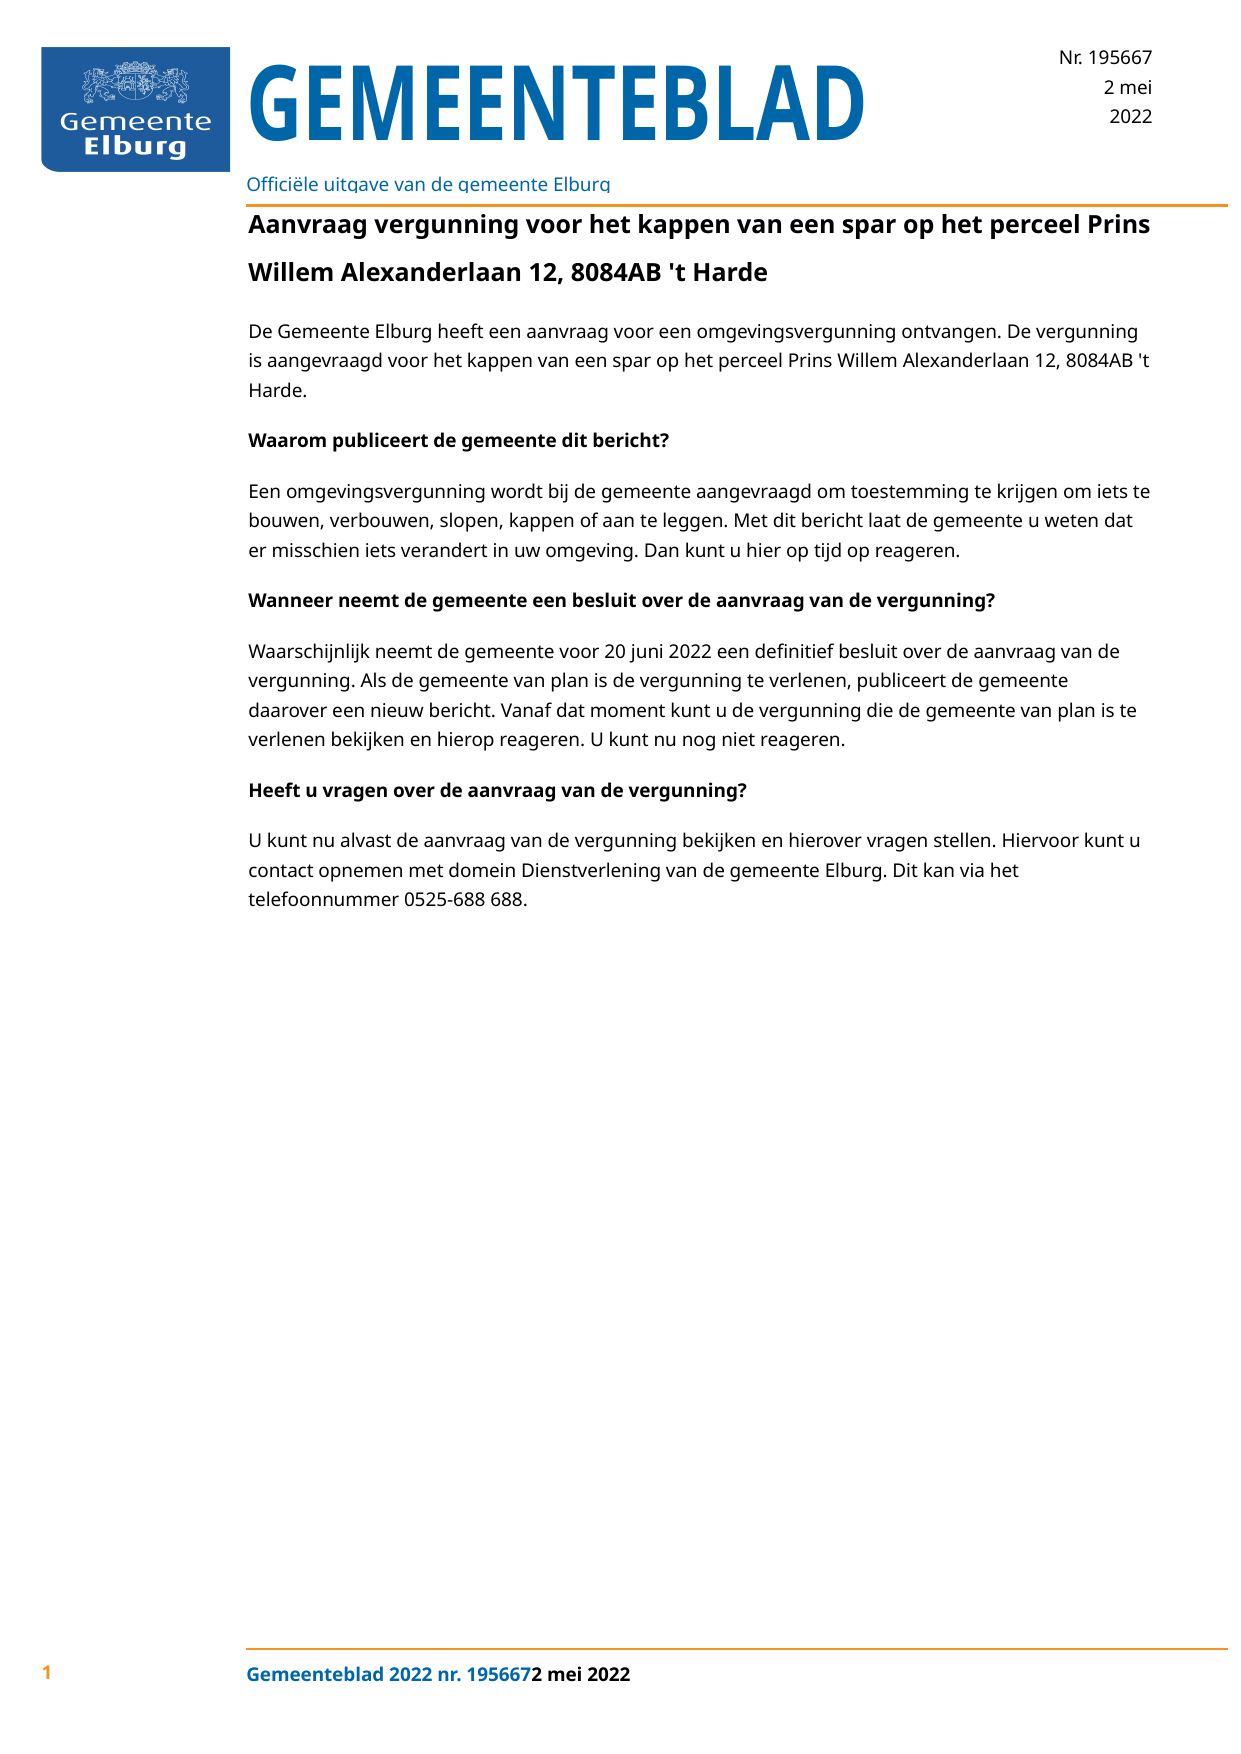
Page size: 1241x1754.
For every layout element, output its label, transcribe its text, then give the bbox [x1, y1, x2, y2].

picture [41, 47, 231, 172]
text Waarschijnlijk neemt de gemeente voor 20 juni 2022 een definitief besluit over de aanvraag van de vergunning. Als de gemeente van plan is de vergunning te verlenen, publiceert de gemeente daarover een nieuw bericht. Vanaf dat moment kunt u de vergunning die de gemeente van plan is te verlenen bekijken en hierop reageren. U kunt nu nog niet reageren. [248, 638, 1152, 752]
text Waarom publiceert de gemeente dit bericht? [248, 427, 1152, 453]
text Wanneer neemt de gemeente een besluit over de aanvraag van de vergunning? [248, 587, 1152, 613]
text Aanvraag vergunning voor het kappen van een spar op het perceel Prins Willem Alexanderlaan 12, 8084AB 't Harde [248, 207, 1152, 288]
text Een omgevingsvergunning wordt bij de gemeente aangevraagd om toestemming te krijgen om iets te bouwen, verbouwen, slopen, kappen of aan te leggen. Met dit bericht laat de gemeente u weten dat er misschien iets verandert in uw omgeving. Dan kunt u hier op tijd op reageren. [248, 478, 1152, 563]
text Heeft u vragen over de aanvraag van de vergunning? [248, 777, 1152, 803]
text U kunt nu alvast de aanvraag van de vergunning bekijken en hierover vragen stellen. Hiervoor kunt u contact opnemen met domein Dienstverlening van de gemeente Elburg. Dit kan via het telefoonnummer 0525-688 688. [248, 827, 1152, 912]
text De Gemeente Elburg heeft een aanvraag voor een omgevingsvergunning ontvangen. De vergunning is aangevraagd voor het kappen van een spar op het perceel Prins Willem Alexanderlaan 12, 8084AB 't Harde. [248, 318, 1152, 403]
